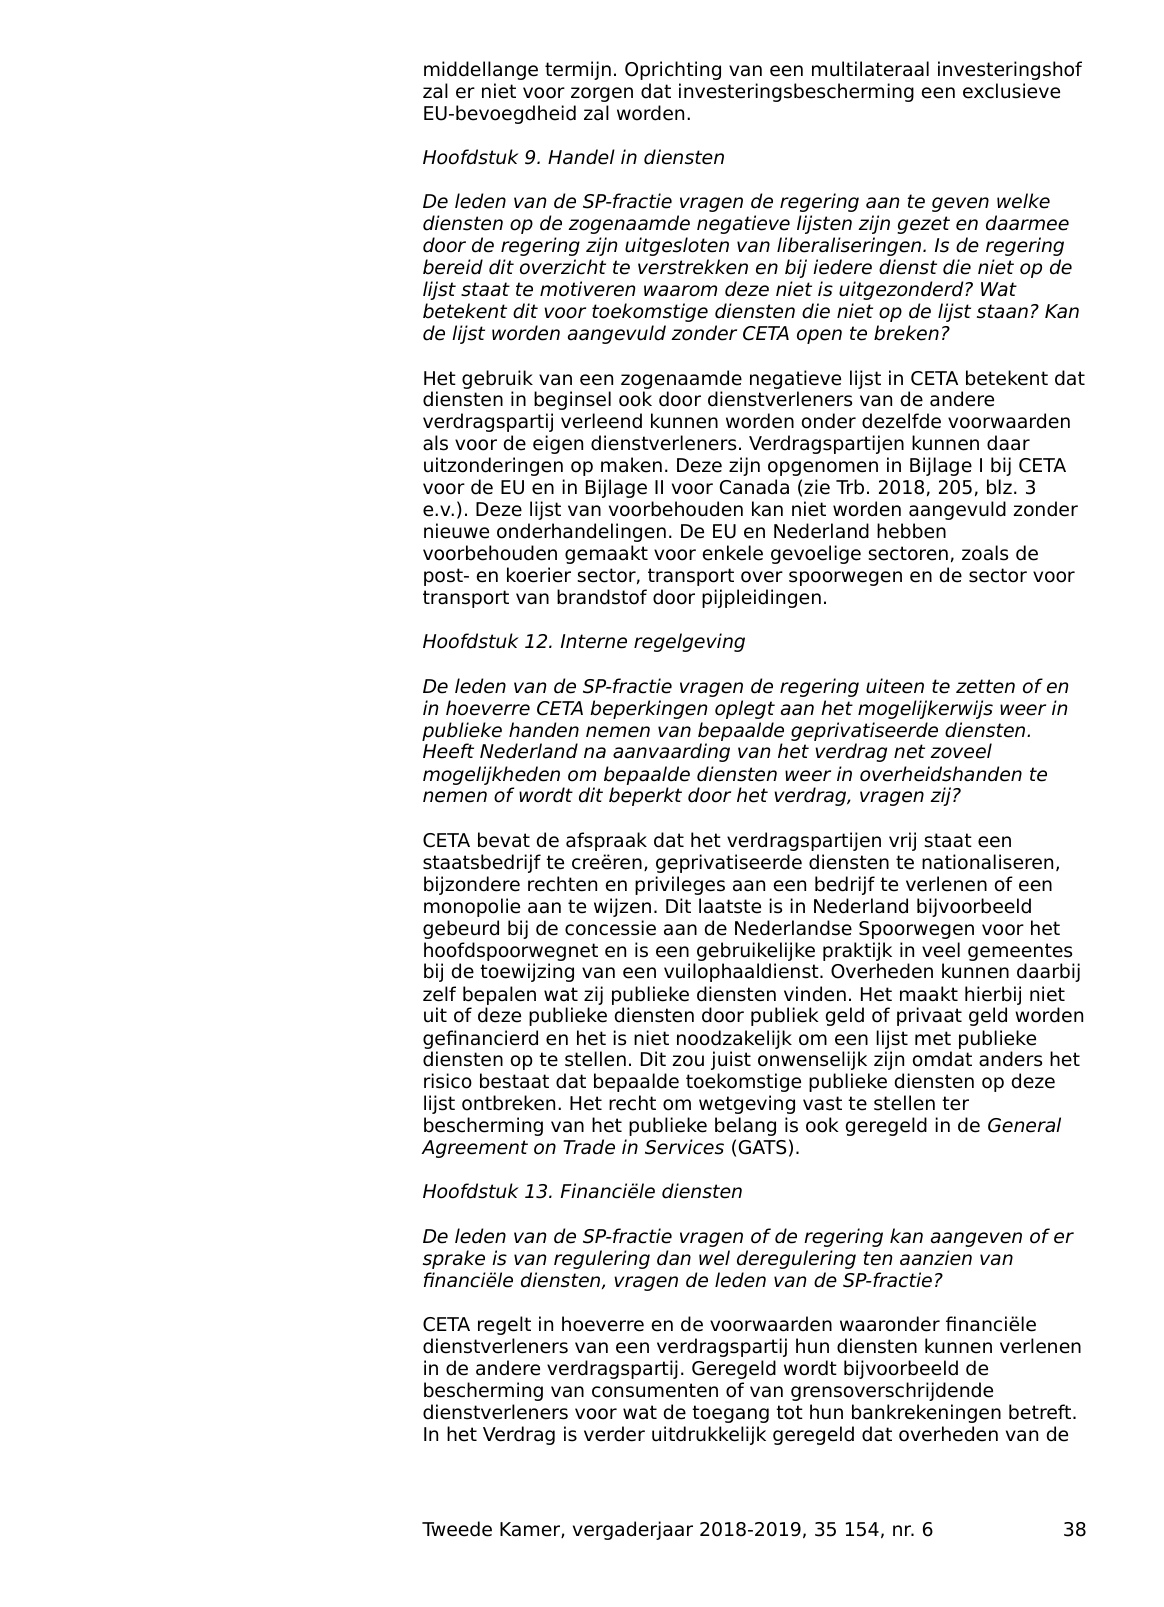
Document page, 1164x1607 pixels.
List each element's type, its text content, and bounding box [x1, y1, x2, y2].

subtitle Hoofdstuk 12. Interne regelgeving [422, 631, 1087, 653]
text middellange termijn. Oprichting van een multilateraal investeringshof zal er niet voor zorgen dat investeringsbescherming een exclusieve EU-bevoegdheid zal worden. [422, 59, 1087, 125]
text CETA regelt in hoeverre en de voorwaarden waaronder financiële dienstverleners van een verdragspartij hun diensten kunnen verlenen in de andere verdragspartij. Geregeld wordt bijvoorbeeld de bescherming van consumenten of van grensoverschrijdende dienstverleners voor wat de toegang tot hun bankrekeningen betreft. In het Verdrag is verder uitdrukkelijk geregeld dat overheden van de [422, 1314, 1087, 1446]
text CETA bevat de afspraak dat het verdragspartijen vrij staat een staatsbedrijf te creëren, geprivatiseerde diensten te nationaliseren, bijzondere rechten en privileges aan een bedrijf te verlenen of een monopolie aan te wijzen. Dit laatste is in Nederland bijvoorbeeld gebeurd bij de concessie aan de Nederlandse Spoorwegen voor het hoofdspoorwegnet en is een gebruikelijke praktijk in veel gemeentes bij de toewijzing van een vuilophaaldienst. Overheden kunnen daarbij zelf bepalen wat zij publieke diensten vinden. Het maakt hierbij niet uit of deze publieke diensten door publiek geld of privaat geld worden gefinancierd en het is niet noodzakelijk om een lijst met publieke diensten op te stellen. Dit zou juist onwenselijk zijn omdat anders het risico bestaat dat bepaalde toekomstige publieke diensten op deze lijst ontbreken. Het recht om wetgeving vast te stellen ter bescherming van het publieke belang is ook geregeld in de General Agreement on Trade in Services (GATS). [422, 829, 1087, 1159]
text De leden van de SP-fractie vragen of de regering kan aangeven of er sprake is van regulering dan wel deregulering ten aanzien van financiële diensten, vragen de leden van de SP-fractie? [422, 1226, 1087, 1292]
text Het gebruik van een zogenaamde negatieve lijst in CETA betekent dat diensten in beginsel ook door dienstverleners van de andere verdragspartij verleend kunnen worden onder dezelfde voorwaarden als voor de eigen dienstverleners. Verdragspartijen kunnen daar uitzonderingen op maken. Deze zijn opgenomen in Bijlage I bij CETA voor de EU en in Bijlage II voor Canada (zie Trb. 2018, 205, blz. 3 e.v.). Deze lijst van voorbehouden kan niet worden aangevuld zonder nieuwe onderhandelingen. De EU en Nederland hebben voorbehouden gemaakt voor enkele gevoelige sectoren, zoals de post- en koerier sector, transport over spoorwegen en de sector voor transport van brandstof door pijpleidingen. [422, 367, 1087, 609]
subtitle Hoofdstuk 9. Handel in diensten [422, 147, 1087, 169]
text De leden van de SP-fractie vragen de regering aan te geven welke diensten op de zogenaamde negatieve lijsten zijn gezet en daarmee door de regering zijn uitgesloten van liberaliseringen. Is de regering bereid dit overzicht te verstrekken en bij iedere dienst die niet op de lijst staat te motiveren waarom deze niet is uitgezonderd? Wat betekent dit voor toekomstige diensten die niet op de lijst staan? Kan de lijst worden aangevuld zonder CETA open te breken? [422, 191, 1087, 345]
subtitle Hoofdstuk 13. Financiële diensten [422, 1181, 1087, 1203]
text De leden van de SP-fractie vragen de regering uiteen te zetten of en in hoeverre CETA beperkingen oplegt aan het mogelijkerwijs weer in publieke handen nemen van bepaalde geprivatiseerde diensten. Heeft Nederland na aanvaarding van het verdrag net zoveel mogelijkheden om bepaalde diensten weer in overheidshanden te nemen of wordt dit beperkt door het verdrag, vragen zij? [422, 676, 1087, 807]
